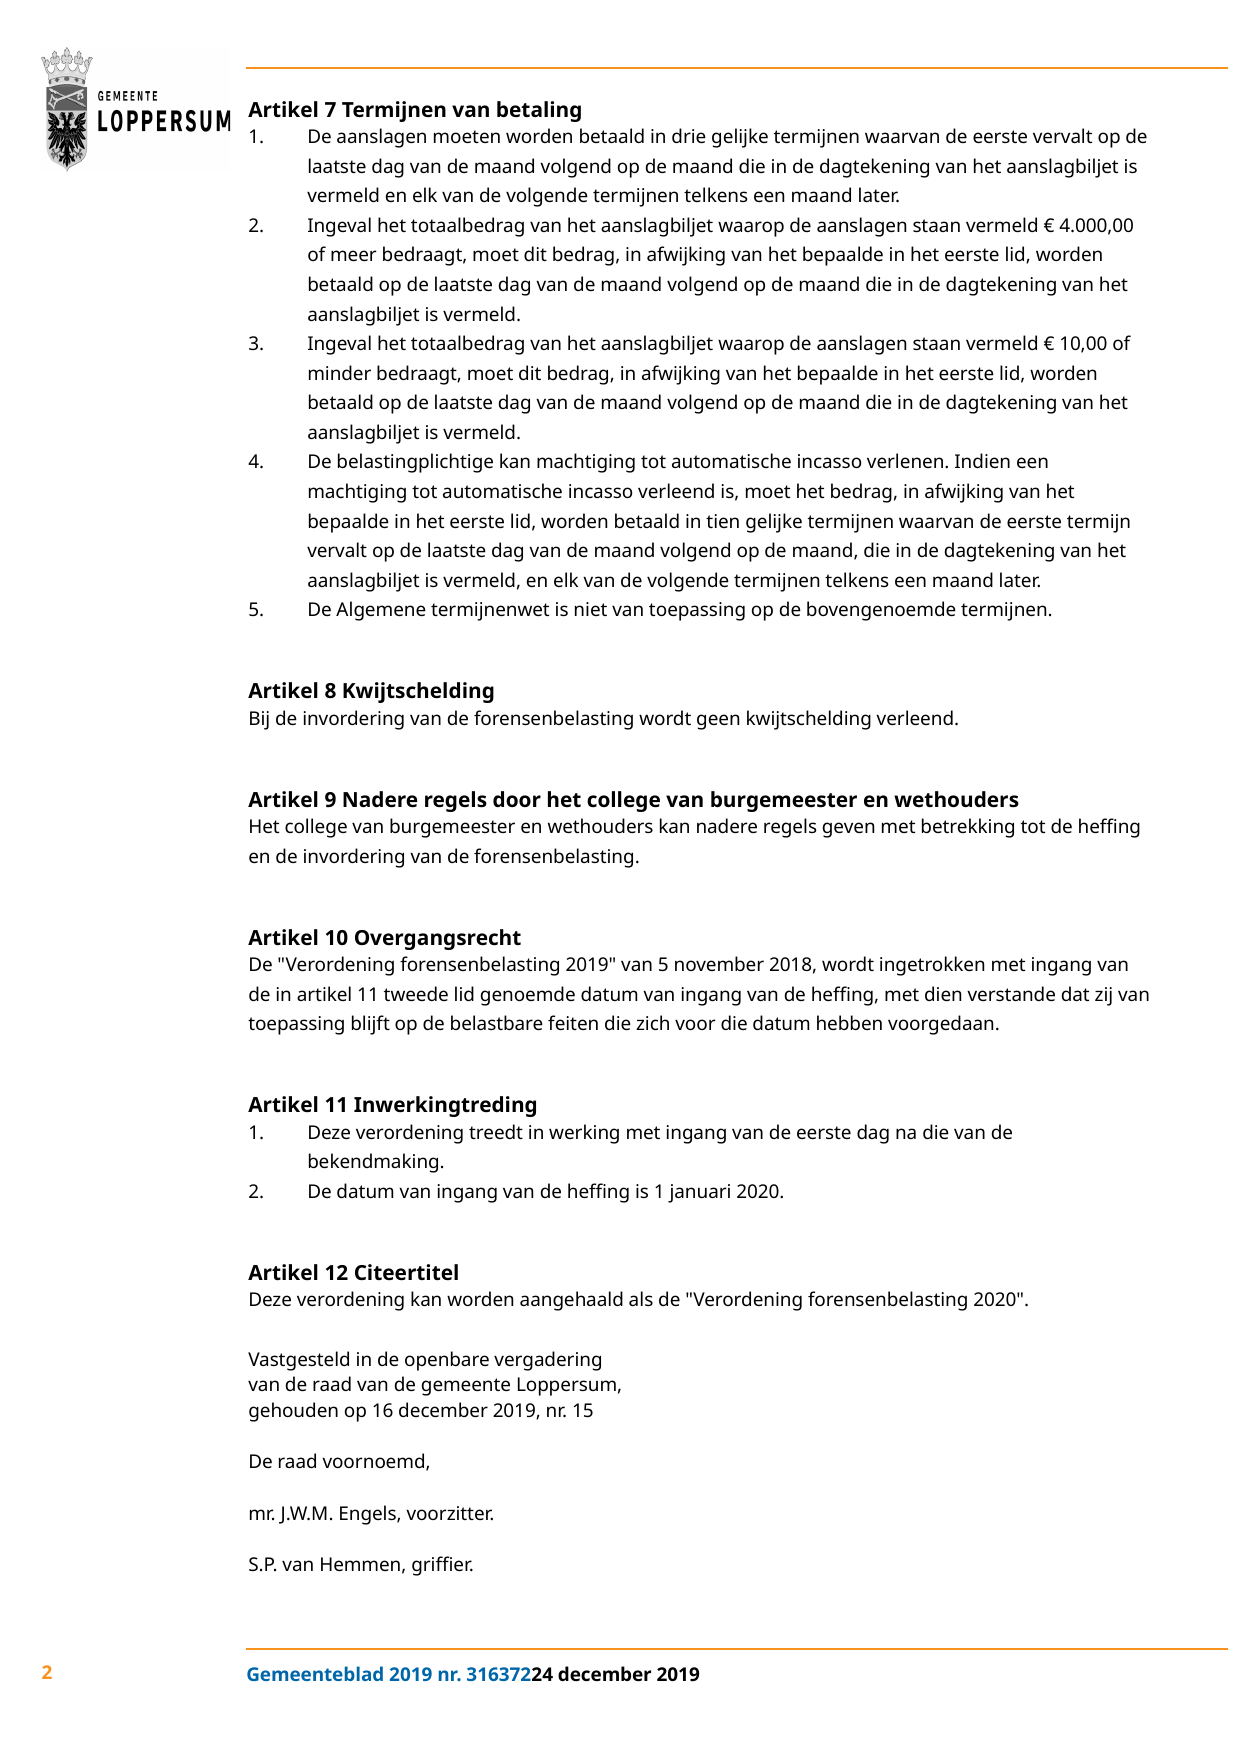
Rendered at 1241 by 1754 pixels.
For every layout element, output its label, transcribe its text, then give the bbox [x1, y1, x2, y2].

text Deze verordening kan worden aangehaald als de "Verordening forensenbelasting 2020". [248, 1287, 1152, 1312]
text gehouden op 16 december 2019, nr. 15 [248, 1397, 1152, 1423]
text Artikel 10 Overgangsrecht [248, 923, 1152, 951]
list Ingeval het totaalbedrag van het aanslagbiljet waarop de aanslagen staan vermeld € 4.000,00 of meer bedraagt, moet dit bedrag, in afwijking van het bepaalde in het eerste lid, worden betaald op de laatste dag van de maand volgend op de maand die in de dagtekening van het aanslagbiljet is vermeld. [248, 212, 1152, 326]
text Het college van burgemeester en wethouders kan nadere regels geven met betrekking tot de heffing en de invordering van de forensenbelasting. [248, 813, 1152, 869]
text Artikel 7 Termijnen van betaling [248, 95, 1152, 123]
text van de raad van de gemeente Loppersum, [248, 1372, 1152, 1397]
list De datum van ingang van de heffing is 1 januari 2020. [248, 1178, 1152, 1204]
list De aanslagen moeten worden betaald in drie gelijke termijnen waarvan de eerste vervalt op de laatste dag van de maand volgend op de maand die in de dagtekening van het aanslagbiljet is vermeld en elk van de volgende termijnen telkens een maand later. [248, 123, 1152, 208]
text De "Verordening forensenbelasting 2019" van 5 november 2018, wordt ingetrokken met ingang van de in artikel 11 tweede lid genoemde datum van ingang van de heffing, met dien verstande dat zij van toepassing blijft op de belastbare feiten die zich voor die datum hebben voorgedaan. [248, 951, 1152, 1036]
text Artikel 8 Kwijtschelding [248, 677, 1152, 705]
picture [41, 47, 231, 172]
list De belastingplichtige kan machtiging tot automatische incasso verlenen. Indien een machtiging tot automatische incasso verleend is, moet het bedrag, in afwijking van het bepaalde in het eerste lid, worden betaald in tien gelijke termijnen waarvan de eerste termijn vervalt op de laatste dag van de maand volgend op de maand, die in de dagtekening van het aanslagbiljet is vermeld, en elk van de volgende termijnen telkens een maand later. [248, 449, 1152, 593]
text Vastgesteld in de openbare vergadering [248, 1346, 1152, 1372]
text De raad voornoemd, [248, 1449, 1152, 1474]
text mr. J.W.M. Engels, voorzitter. [248, 1500, 1152, 1526]
text Artikel 9 Nadere regels door het college van burgemeester en wethouders [248, 785, 1152, 813]
list Ingeval het totaalbedrag van het aanslagbiljet waarop de aanslagen staan vermeld € 10,00 of minder bedraagt, moet dit bedrag, in afwijking van het bepaalde in het eerste lid, worden betaald op de laatste dag van de maand volgend op de maand die in de dagtekening van het aanslagbiljet is vermeld. [248, 330, 1152, 445]
text S.P. van Hemmen, griffier. [248, 1552, 1152, 1577]
text Artikel 12 Citeertitel [248, 1258, 1152, 1287]
text Bij de invordering van de forensenbelasting wordt geen kwijtschelding verleend. [248, 705, 1152, 731]
list Deze verordening treedt in werking met ingang van de eerste dag na die van de bekendmaking. [248, 1119, 1152, 1174]
text Artikel 11 Inwerkingtreding [248, 1091, 1152, 1119]
list De Algemene termijnenwet is niet van toepassing op de bovengenoemde termijnen. [248, 597, 1152, 622]
